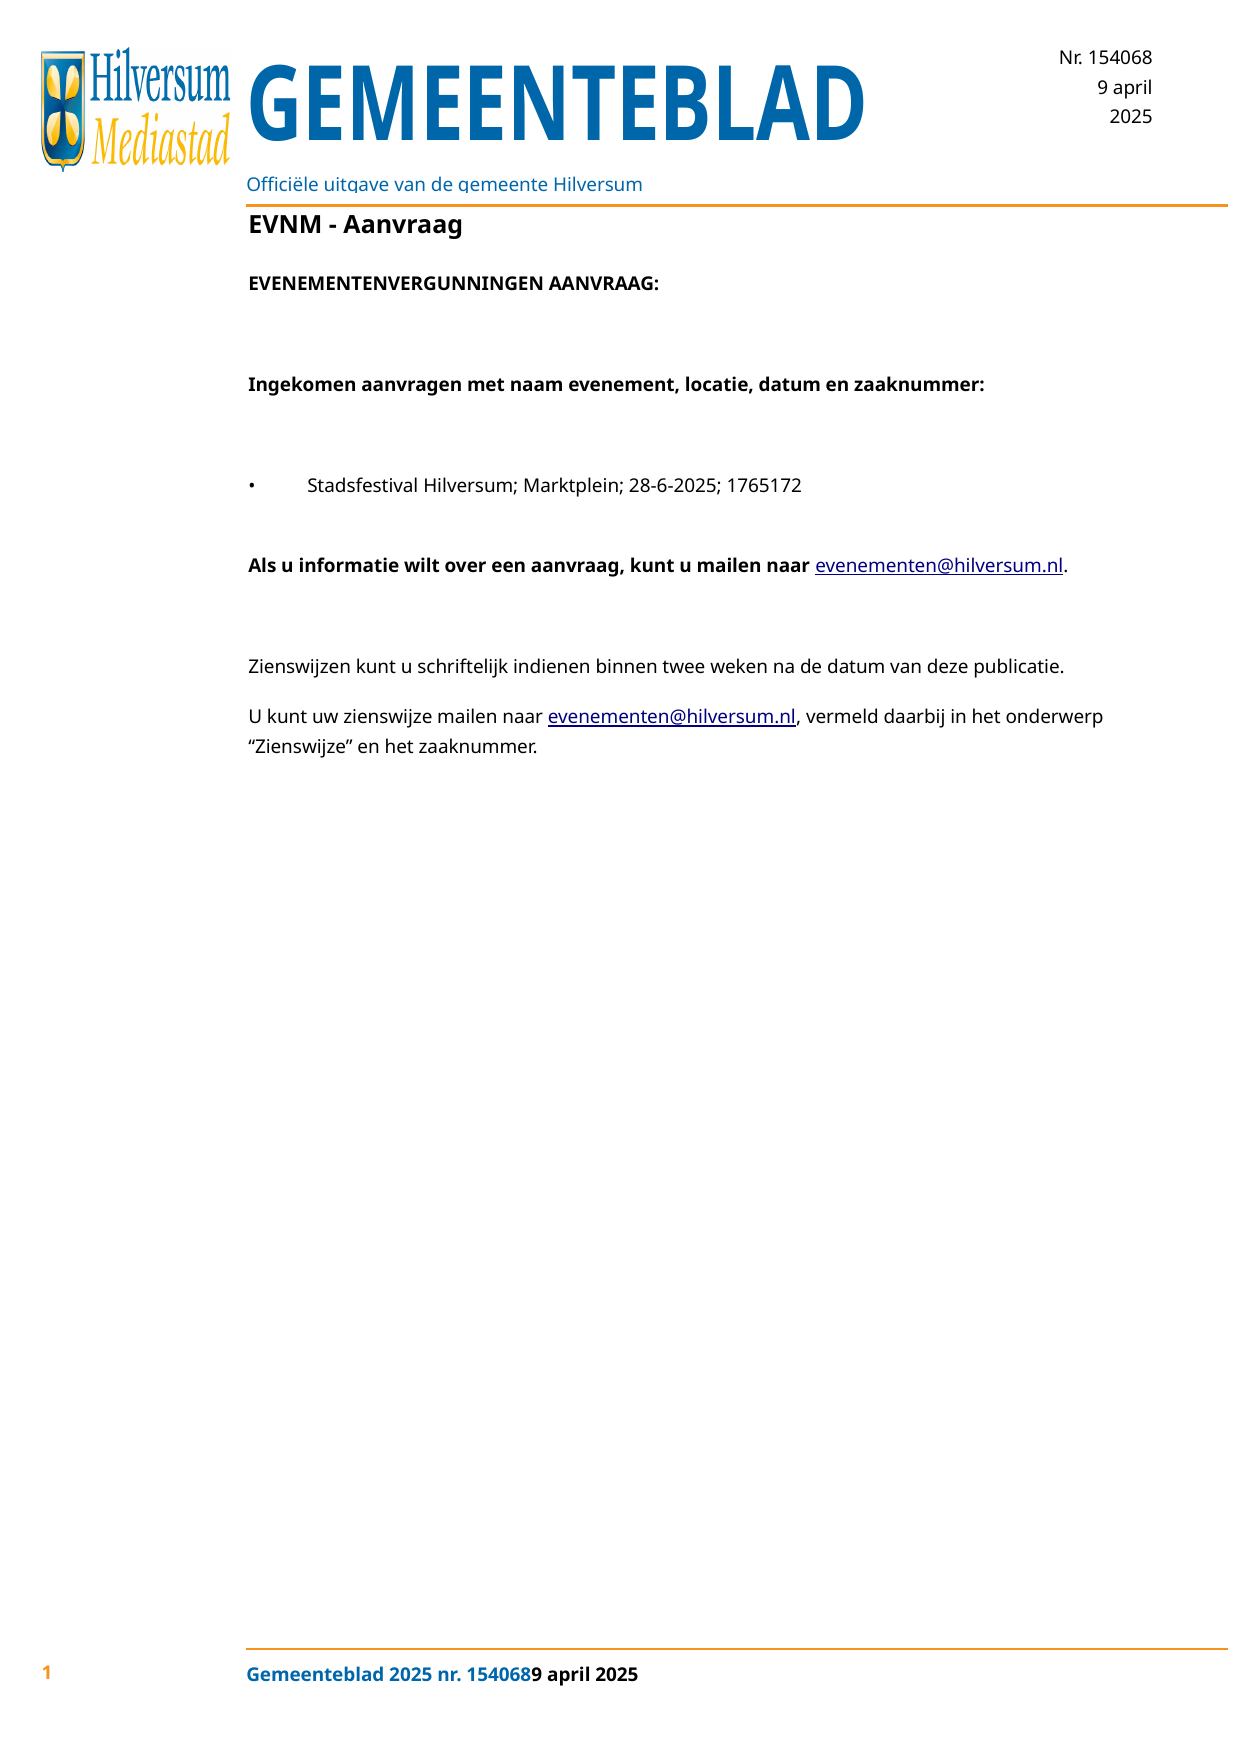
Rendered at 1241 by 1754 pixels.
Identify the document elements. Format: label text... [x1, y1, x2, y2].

text Ingekomen aanvragen met naam evenement, locatie, datum en zaaknummer: [248, 371, 1152, 397]
text Als u informatie wilt over een aanvraag, kunt u mailen naar evenementen@hilversum.nl. [248, 552, 1152, 578]
text Zienswijzen kunt u schriftelijk indienen binnen twee weken na de datum van deze publicatie. [248, 653, 1152, 678]
list Stadsfestival Hilversum; Marktplein; 28-6-2025; 1765172 [248, 472, 1152, 498]
text EVENEMENTENVERGUNNINGEN AANVRAAG: [248, 270, 1152, 296]
picture [41, 47, 231, 172]
text U kunt uw zienswijze mailen naar evenementen@hilversum.nl, vermeld daarbij in het onderwerp “Zienswijze” en het zaaknummer. [248, 703, 1152, 758]
text EVNM - Aanvraag [248, 207, 1152, 241]
